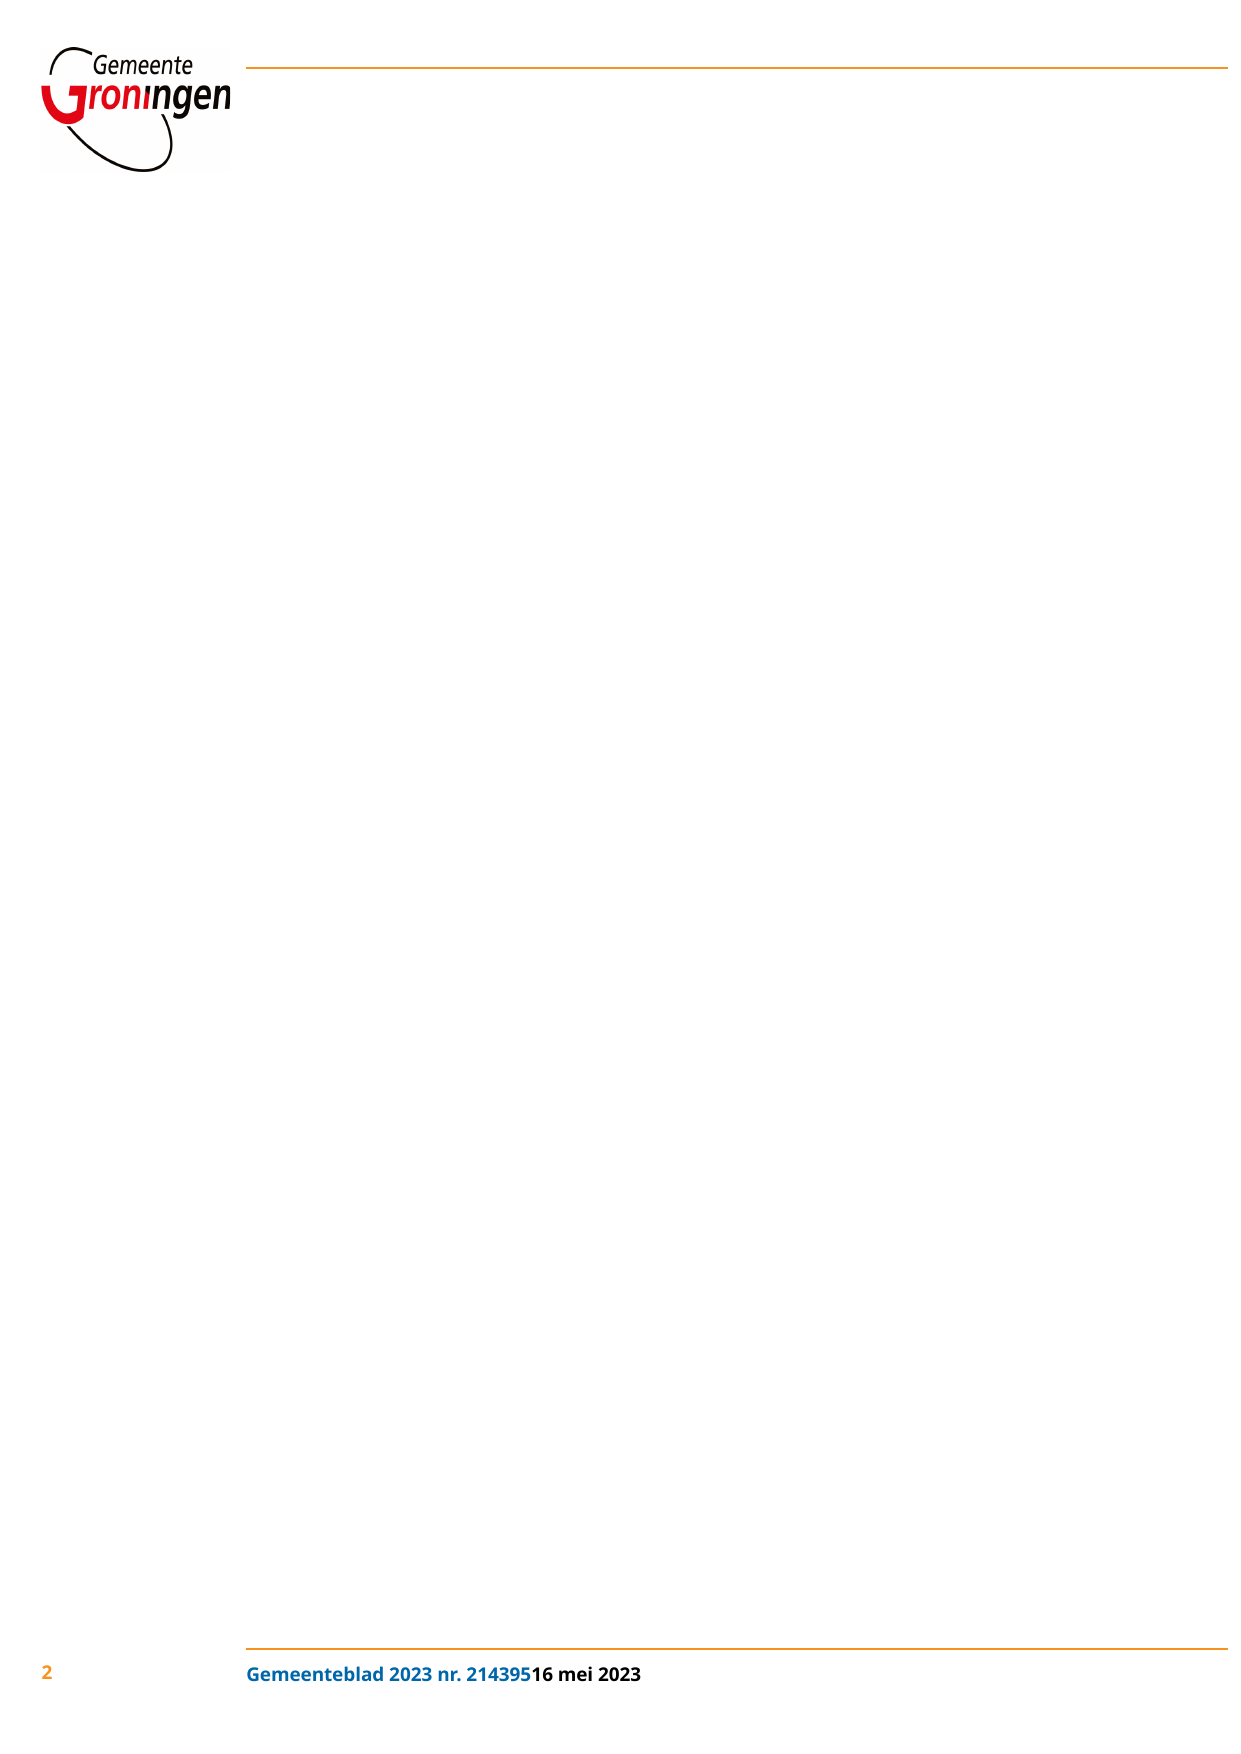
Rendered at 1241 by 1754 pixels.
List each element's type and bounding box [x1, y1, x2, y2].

picture [41, 47, 231, 172]
